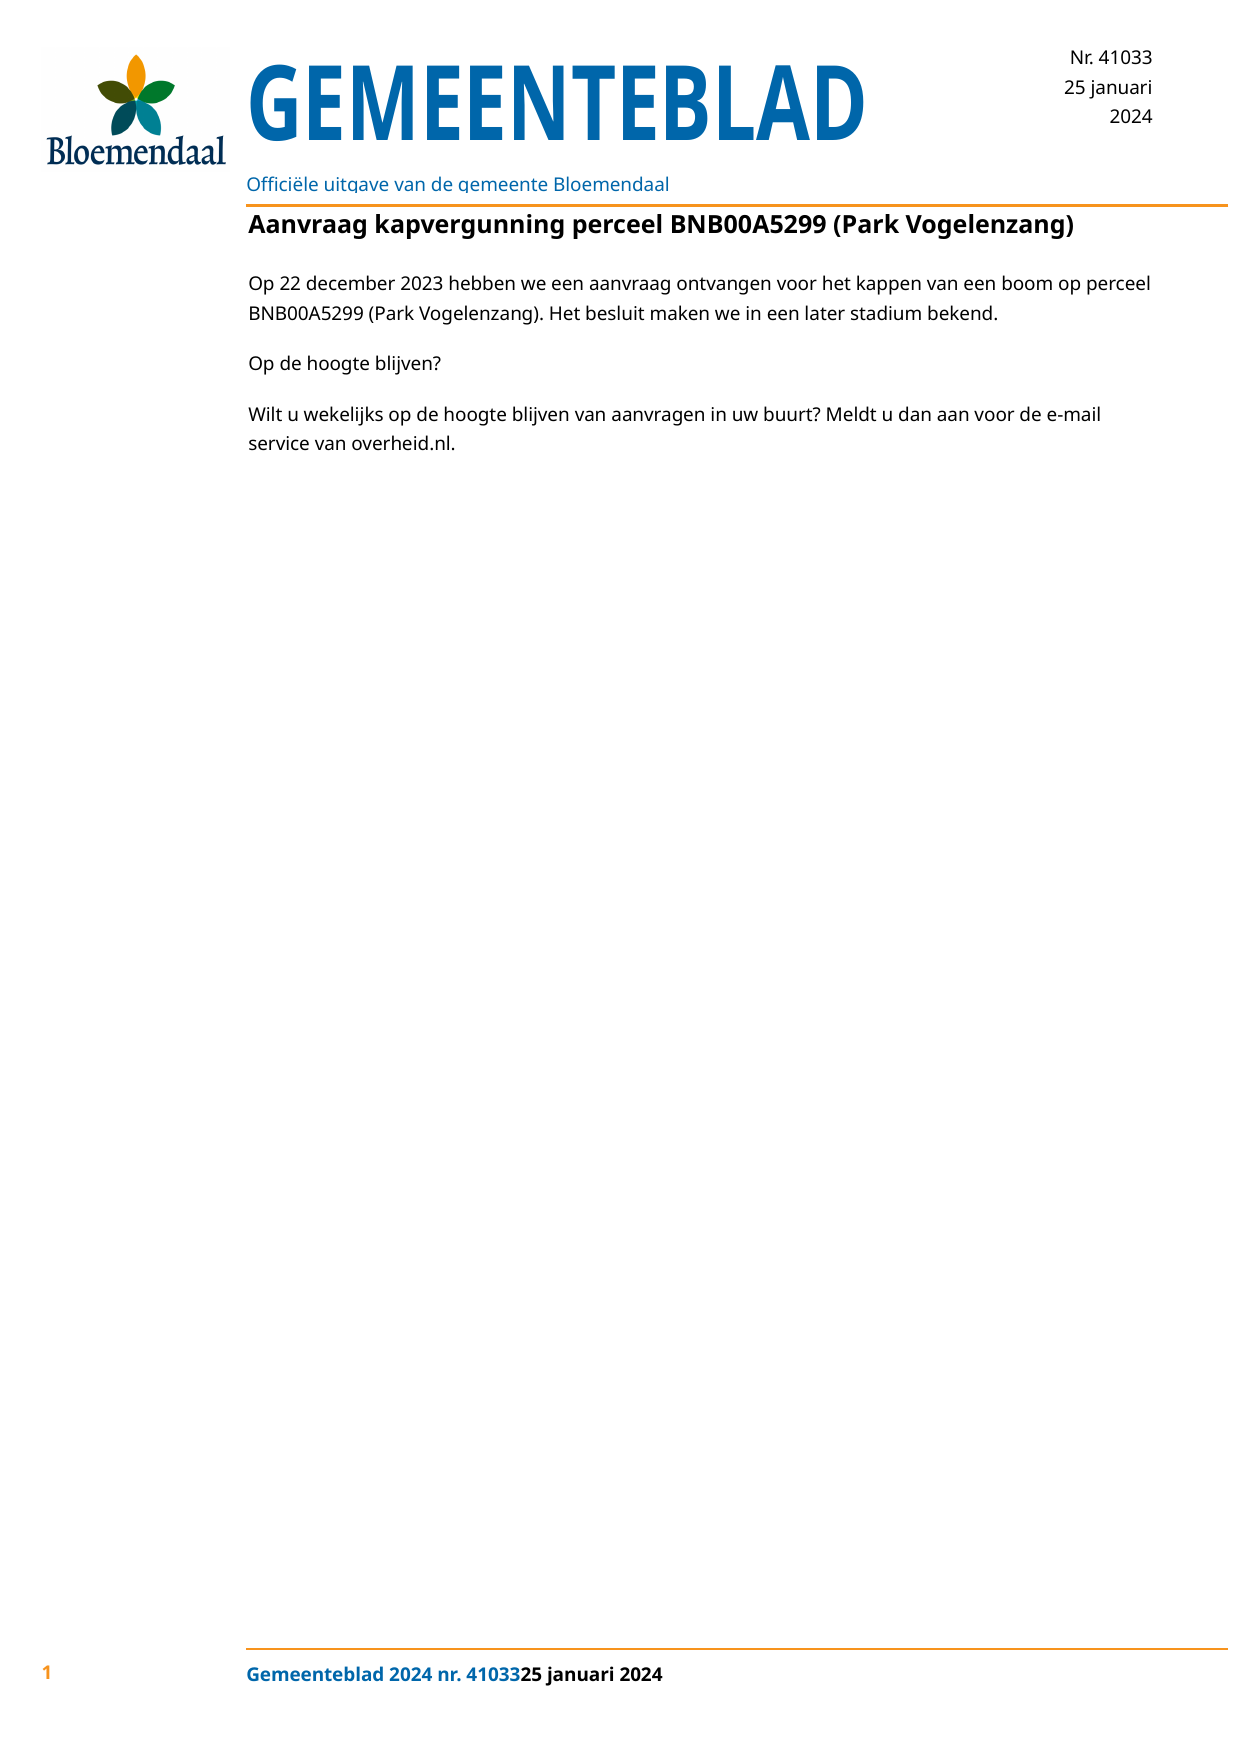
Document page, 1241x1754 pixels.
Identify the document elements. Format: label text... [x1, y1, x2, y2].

text Op de hoogte blijven? [248, 350, 1152, 376]
text Wilt u wekelijks op de hoogte blijven van aanvragen in uw buurt? Meldt u dan aan voor de e-mail service van overheid.nl. [248, 401, 1152, 456]
picture [41, 47, 231, 172]
text Op 22 december 2023 hebben we een aanvraag ontvangen voor het kappen van een boom op perceel BNB00A5299 (Park Vogelenzang). Het besluit maken we in een later stadium bekend. [248, 270, 1152, 326]
text Aanvraag kapvergunning perceel BNB00A5299 (Park Vogelenzang) [248, 207, 1152, 241]
